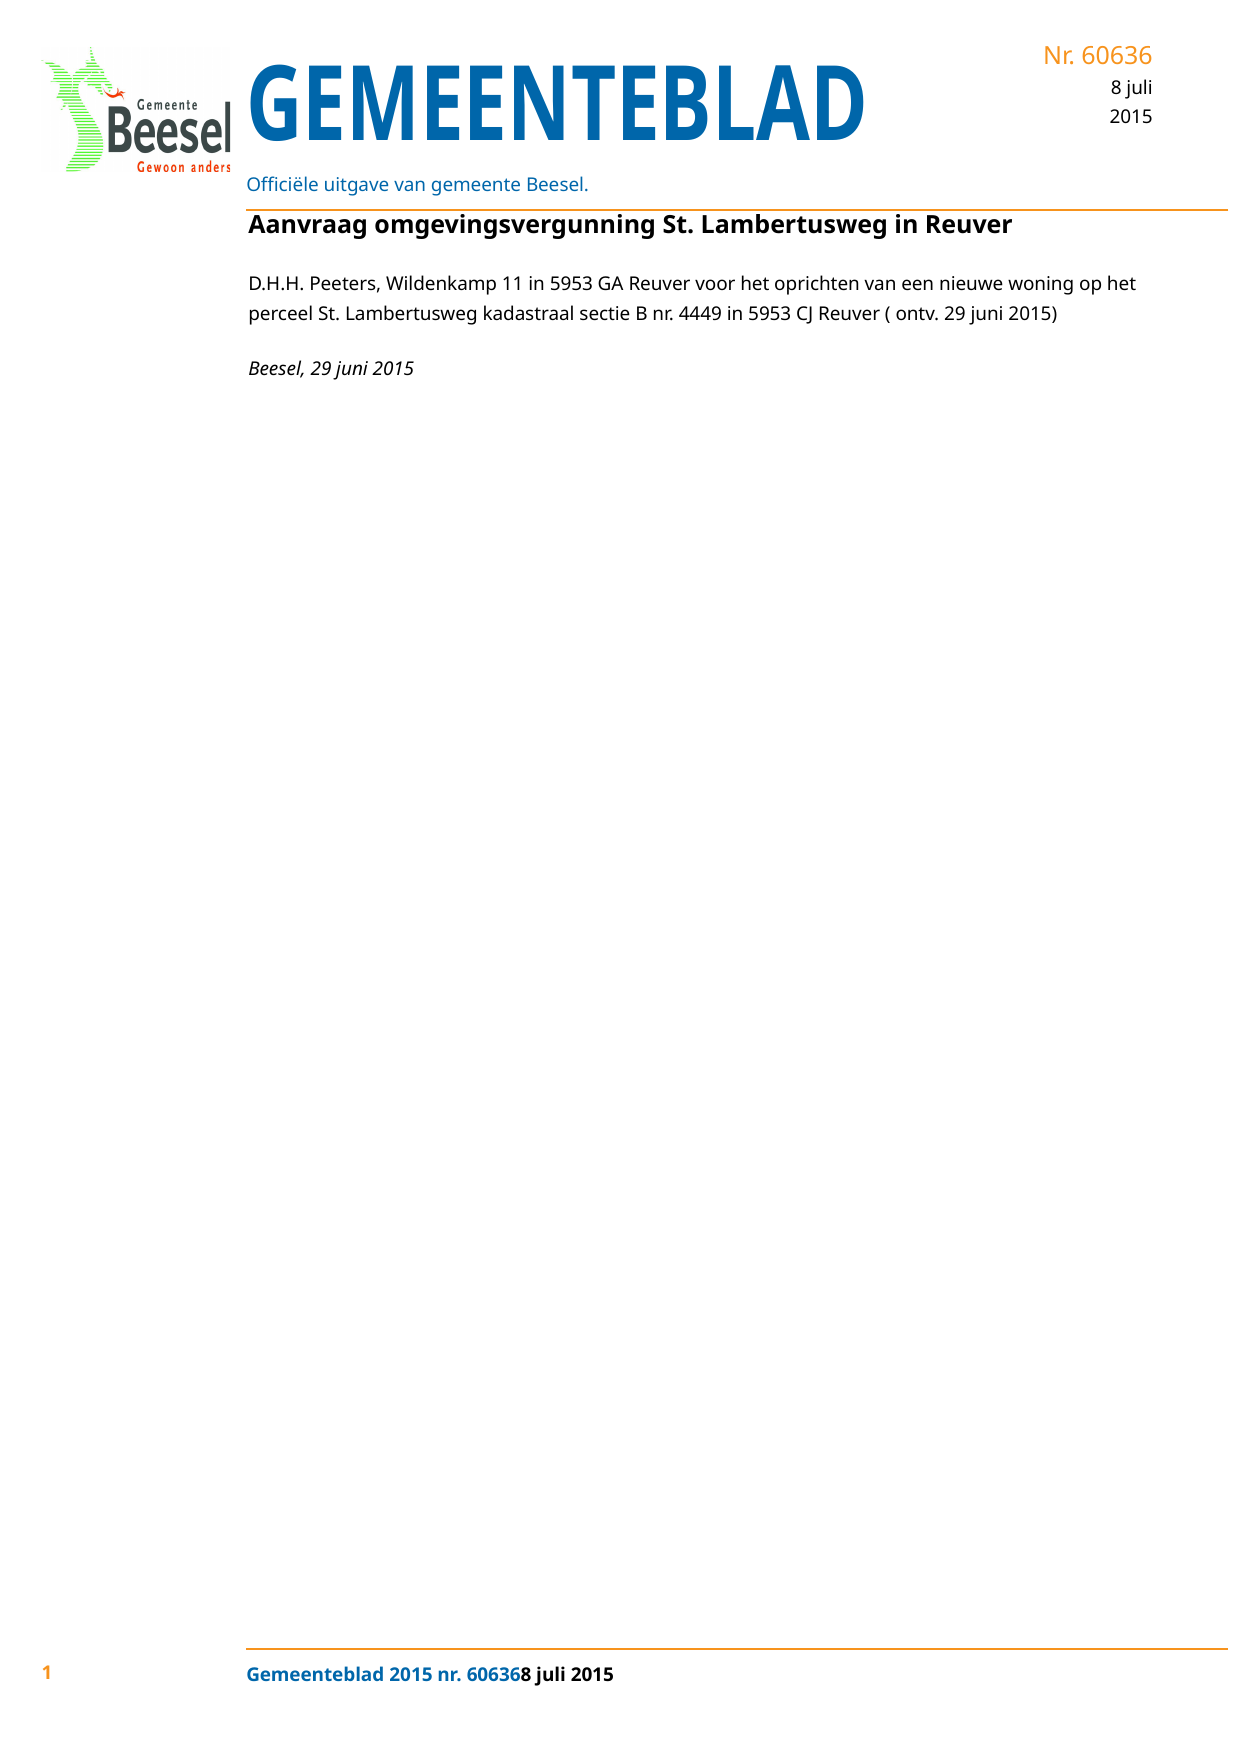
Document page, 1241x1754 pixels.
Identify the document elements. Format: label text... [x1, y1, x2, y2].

text Beesel, 29 juni 2015 [248, 355, 1152, 381]
picture [41, 47, 231, 172]
text D.H.H. Peeters, Wildenkamp 11 in 5953 GA Reuver voor het oprichten van een nieuwe woning op het perceel St. Lambertusweg kadastraal sectie B nr. 4449 in 5953 CJ Reuver ( ontv. 29 juni 2015) [248, 270, 1152, 326]
text Aanvraag omgevingsvergunning St. Lambertusweg in Reuver [248, 211, 1152, 241]
